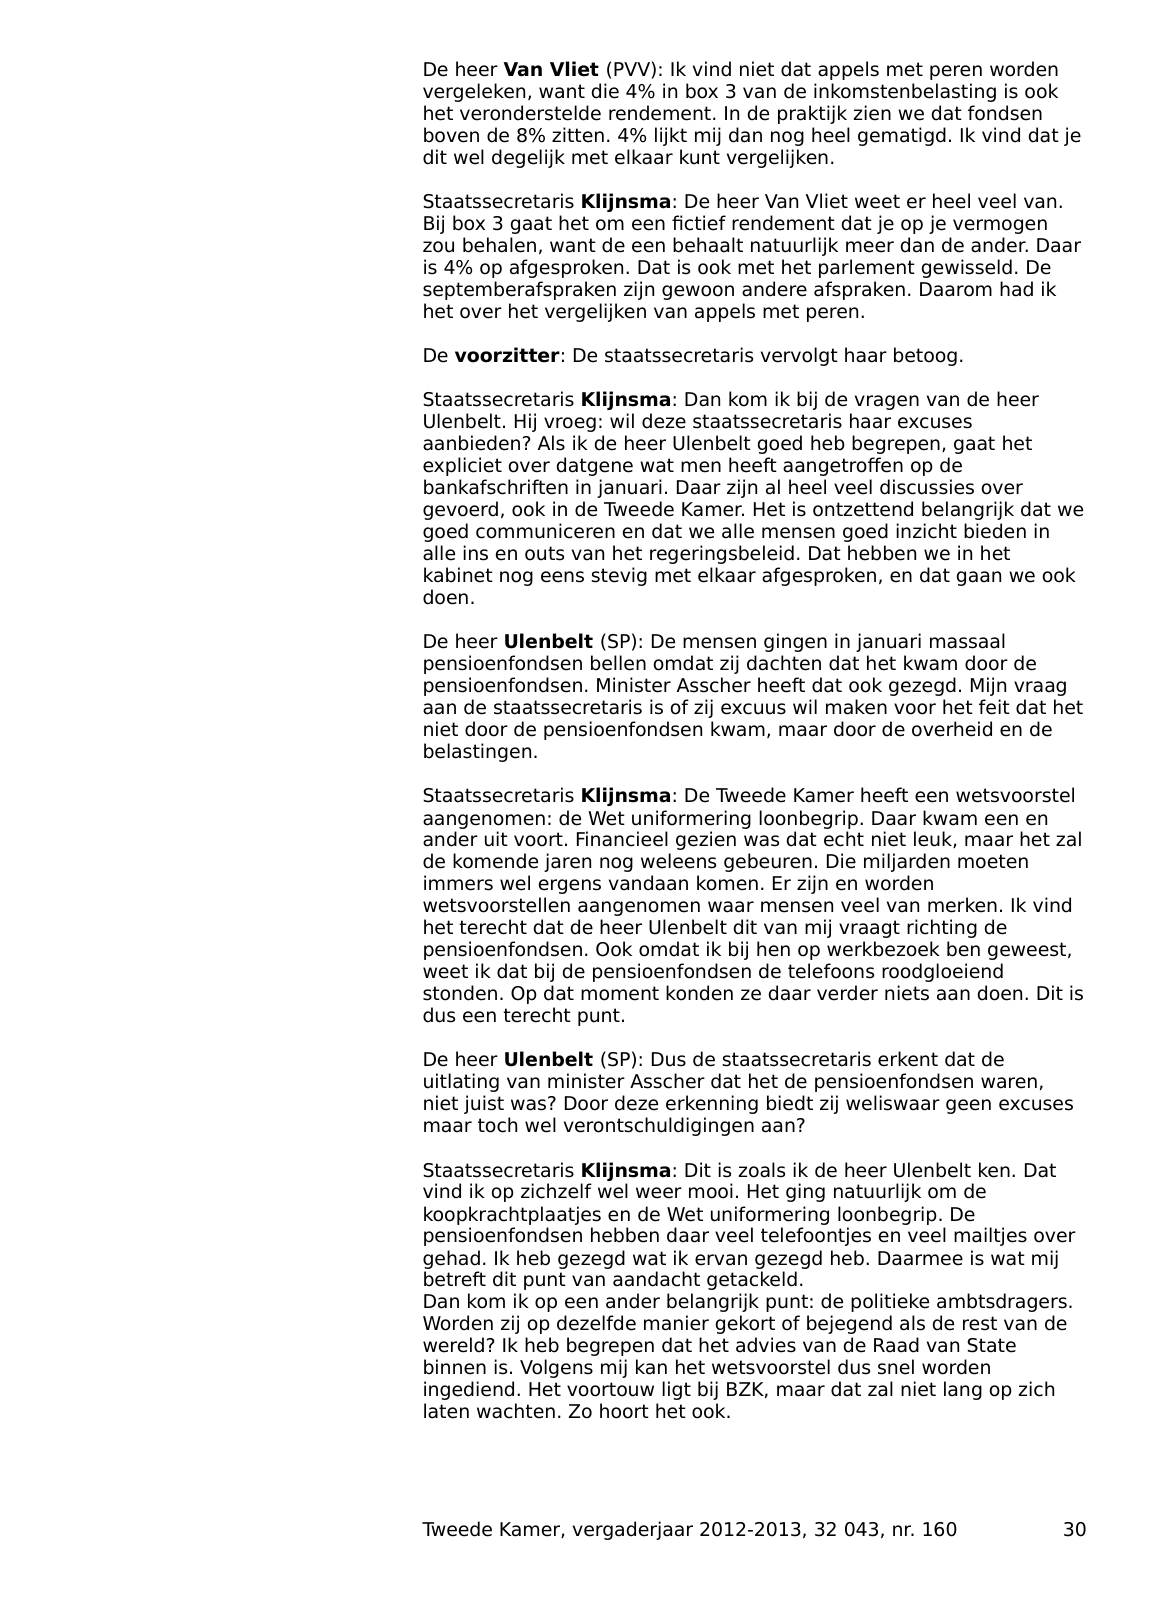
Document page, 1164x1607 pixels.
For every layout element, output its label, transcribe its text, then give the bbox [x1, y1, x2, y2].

text De voorzitter: De staatssecretaris vervolgt haar betoog. [422, 345, 1087, 367]
text Staatssecretaris Klijnsma: De Tweede Kamer heeft een wetsvoorstel aangenomen: de Wet uniformering loonbegrip. Daar kwam een en ander uit voort. Financieel gezien was dat echt niet leuk, maar het zal de komende jaren nog weleens gebeuren. Die miljarden moeten immers wel ergens vandaan komen. Er zijn en worden wetsvoorstellen aangenomen waar mensen veel van merken. Ik vind het terecht dat de heer Ulenbelt dit van mij vraagt richting de pensioenfondsen. Ook omdat ik bij hen op werkbezoek ben geweest, weet ik dat bij de pensioenfondsen de telefoons roodgloeiend stonden. Op dat moment konden ze daar verder niets aan doen. Dit is dus een terecht punt. [422, 785, 1087, 1027]
text Dan kom ik op een ander belangrijk punt: de politieke ambtsdragers. Worden zij op dezelfde manier gekort of bejegend als de rest van de wereld? Ik heb begrepen dat het advies van de Raad van State binnen is. Volgens mij kan het wetsvoorstel dus snel worden ingediend. Het voortouw ligt bij BZK, maar dat zal niet lang op zich laten wachten. Zo hoort het ook. [422, 1291, 1087, 1423]
text Staatssecretaris Klijnsma: Dan kom ik bij de vragen van de heer Ulenbelt. Hij vroeg: wil deze staatssecretaris haar excuses aanbieden? Als ik de heer Ulenbelt goed heb begrepen, gaat het expliciet over datgene wat men heeft aangetroffen op de bankafschriften in januari. Daar zijn al heel veel discussies over gevoerd, ook in de Tweede Kamer. Het is ontzettend belangrijk dat we goed communiceren en dat we alle mensen goed inzicht bieden in alle ins en outs van het regeringsbeleid. Dat hebben we in het kabinet nog eens stevig met elkaar afgesproken, en dat gaan we ook doen. [422, 389, 1087, 609]
text Staatssecretaris Klijnsma: Dit is zoals ik de heer Ulenbelt ken. Dat vind ik op zichzelf wel weer mooi. Het ging natuurlijk om de koopkrachtplaatjes en de Wet uniformering loonbegrip. De pensioenfondsen hebben daar veel telefoontjes en veel mailtjes over gehad. Ik heb gezegd wat ik ervan gezegd heb. Daarmee is wat mij betreft dit punt van aandacht getackeld. [422, 1159, 1087, 1291]
text De heer Ulenbelt (SP): De mensen gingen in januari massaal pensioenfondsen bellen omdat zij dachten dat het kwam door de pensioenfondsen. Minister Asscher heeft dat ook gezegd. Mijn vraag aan de staatssecretaris is of zij excuus wil maken voor het feit dat het niet door de pensioenfondsen kwam, maar door de overheid en de belastingen. [422, 631, 1087, 763]
text Staatssecretaris Klijnsma: De heer Van Vliet weet er heel veel van. Bij box 3 gaat het om een fictief rendement dat je op je vermogen zou behalen, want de een behaalt natuurlijk meer dan de ander. Daar is 4% op afgesproken. Dat is ook met het parlement gewisseld. De septemberafspraken zijn gewoon andere afspraken. Daarom had ik het over het vergelijken van appels met peren. [422, 191, 1087, 323]
text De heer Ulenbelt (SP): Dus de staatssecretaris erkent dat de uitlating van minister Asscher dat het de pensioenfondsen waren, niet juist was? Door deze erkenning biedt zij weliswaar geen excuses maar toch wel verontschuldigingen aan? [422, 1049, 1087, 1137]
text De heer Van Vliet (PVV): Ik vind niet dat appels met peren worden vergeleken, want die 4% in box 3 van de inkomstenbelasting is ook het veronderstelde rendement. In de praktijk zien we dat fondsen boven de 8% zitten. 4% lijkt mij dan nog heel gematigd. Ik vind dat je dit wel degelijk met elkaar kunt vergelijken. [422, 59, 1087, 169]
